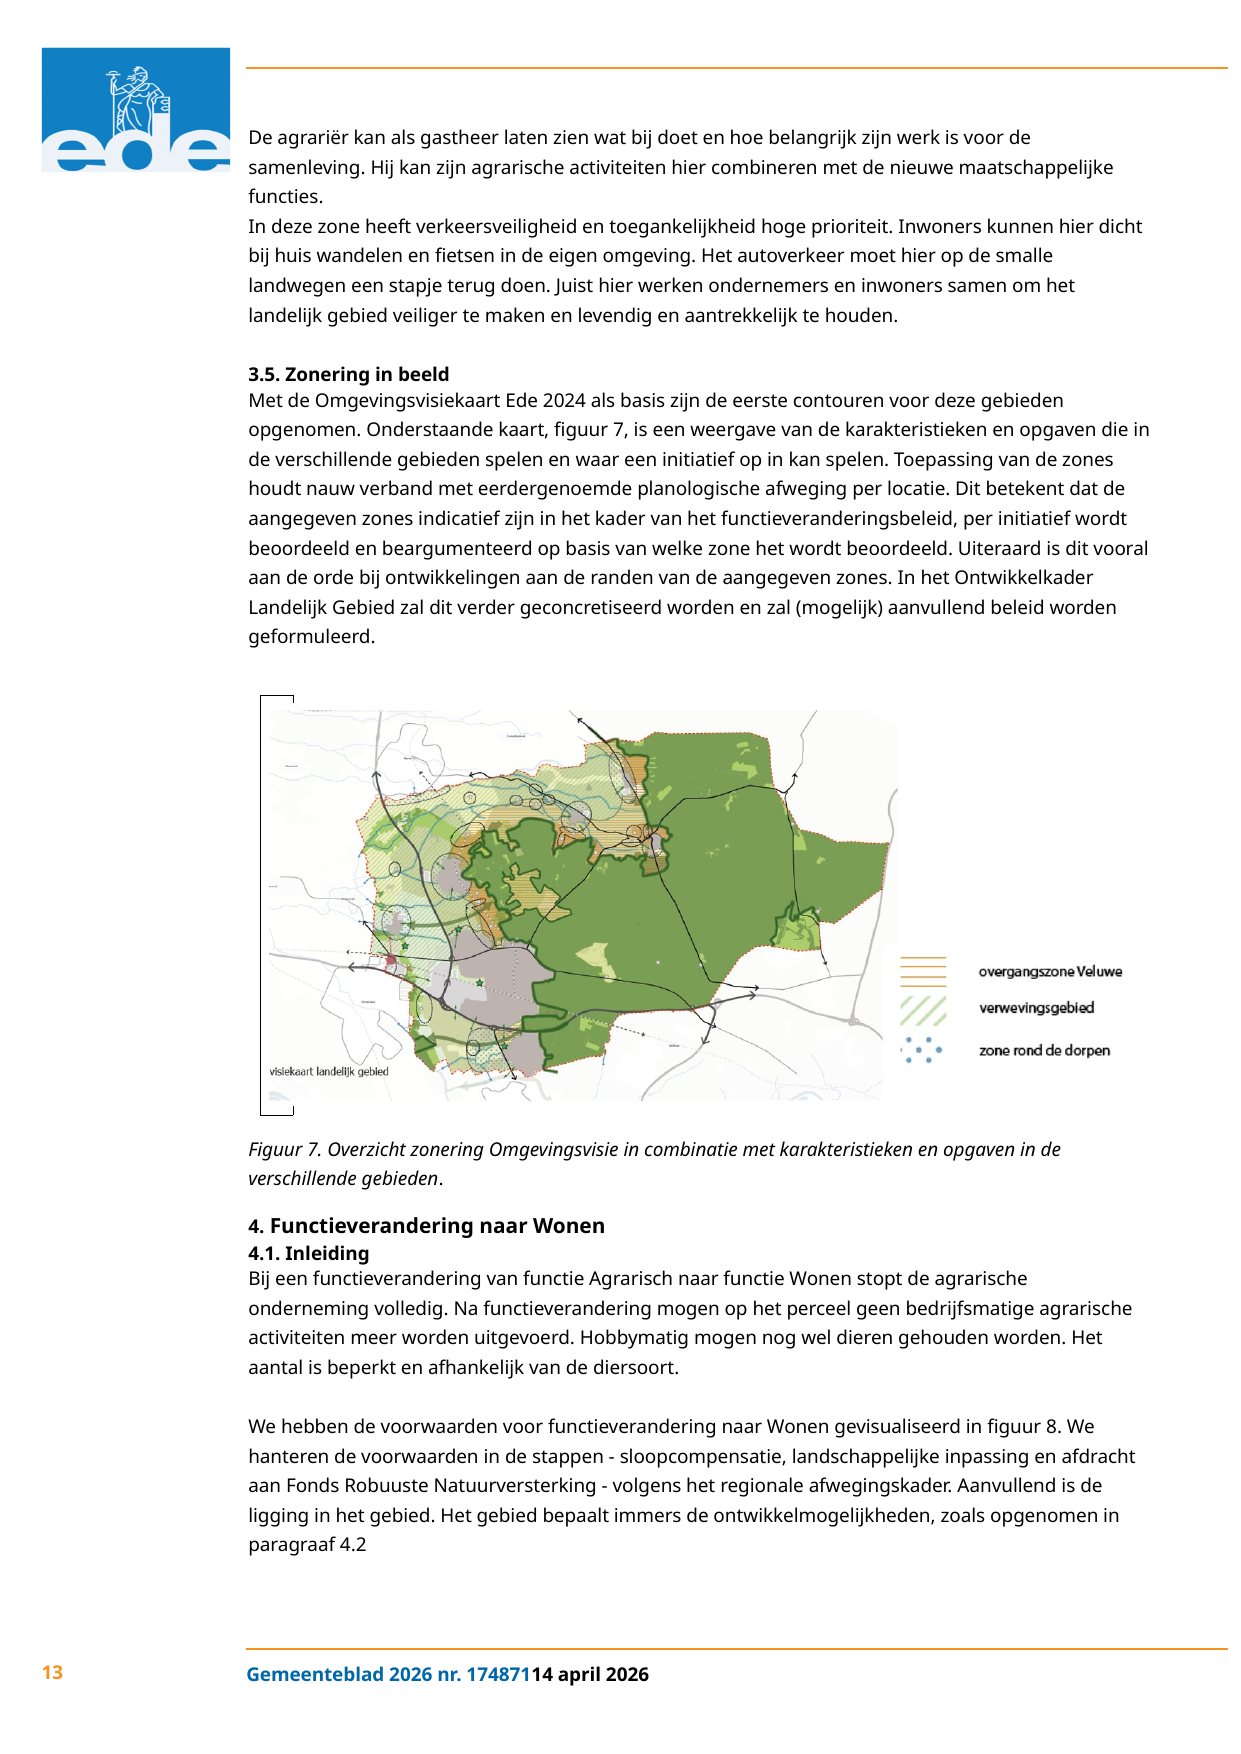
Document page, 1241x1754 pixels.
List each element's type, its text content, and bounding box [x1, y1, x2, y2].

text 3.5. Zonering in beeld [248, 361, 1152, 387]
text 4.1. Inleiding [248, 1240, 1152, 1265]
text Bij een functieverandering van functie Agrarisch naar functie Wonen stopt de agrarische onderneming volledig. Na functieverandering mogen op het perceel geen bedrijfsmatige agrarische activiteiten meer worden uitgevoerd. Hobbymatig mogen nog wel dieren gehouden worden. Het aantal is beperkt en afhankelijk van de diersoort. [248, 1265, 1152, 1380]
text We hebben de voorwaarden voor functieverandering naar Wonen gevisualiseerd in figuur 8. We hanteren de voorwaarden in de stappen - sloopcompensatie, landschappelijke inpassing en afdracht aan Fonds Robuuste Natuurversterking - volgens het regionale afwegingskader. Aanvullend is de ligging in het gebied. Het gebied bepaalt immers de ontwikkelmogelijkheden, zoals opgenomen in paragraaf 4.2 [248, 1413, 1152, 1557]
text De agrariër kan als gastheer laten zien wat bij doet en hoe belangrijk zijn werk is voor de samenleving. Hij kan zijn agrarische activiteiten hier combineren met de nieuwe maatschappelijke functies. [248, 124, 1152, 209]
text Met de Omgevingsvisiekaart Ede 2024 als basis zijn de eerste contouren voor deze gebieden opgenomen. Onderstaande kaart, figuur 7, is een weergave van de karakteristieken en opgaven die in de verschillende gebieden spelen en waar een initiatief op in kan spelen. Toepassing van de zones houdt nauw verband met eerdergenoemde planologische afweging per locatie. Dit betekent dat de aangegeven zones indicatief zijn in het kader van het functieveranderingsbeleid, per initiatief wordt beoordeeld en beargumenteerd op basis van welke zone het wordt beoordeeld. Uiteraard is dit vooral aan de orde bij ontwikkelingen aan de randen van de aangegeven zones. In het Ontwikkelkader Landelijk Gebied zal dit verder geconcretiseerd worden en zal (mogelijk) aanvullend beleid worden geformuleerd. [248, 387, 1152, 649]
text In deze zone heeft verkeersveiligheid en toegankelijkheid hoge prioriteit. Inwoners kunnen hier dicht bij huis wandelen en fietsen in de eigen omgeving. Het autoverkeer moet hier op de smalle landwegen een stapje terug doen. Juist hier werken ondernemers en inwoners samen om het landelijk gebied veiliger te maken en levendig en aantrekkelijk te houden. [248, 213, 1152, 328]
text 4. Functieverandering naar Wonen [248, 1211, 1152, 1240]
picture [41, 47, 231, 172]
picture [268, 703, 1173, 1106]
text Figuur 7. Overzicht zonering Omgevingsvisie in combinatie met karakteristieken en opgaven in de verschillende gebieden. [248, 1136, 1152, 1191]
